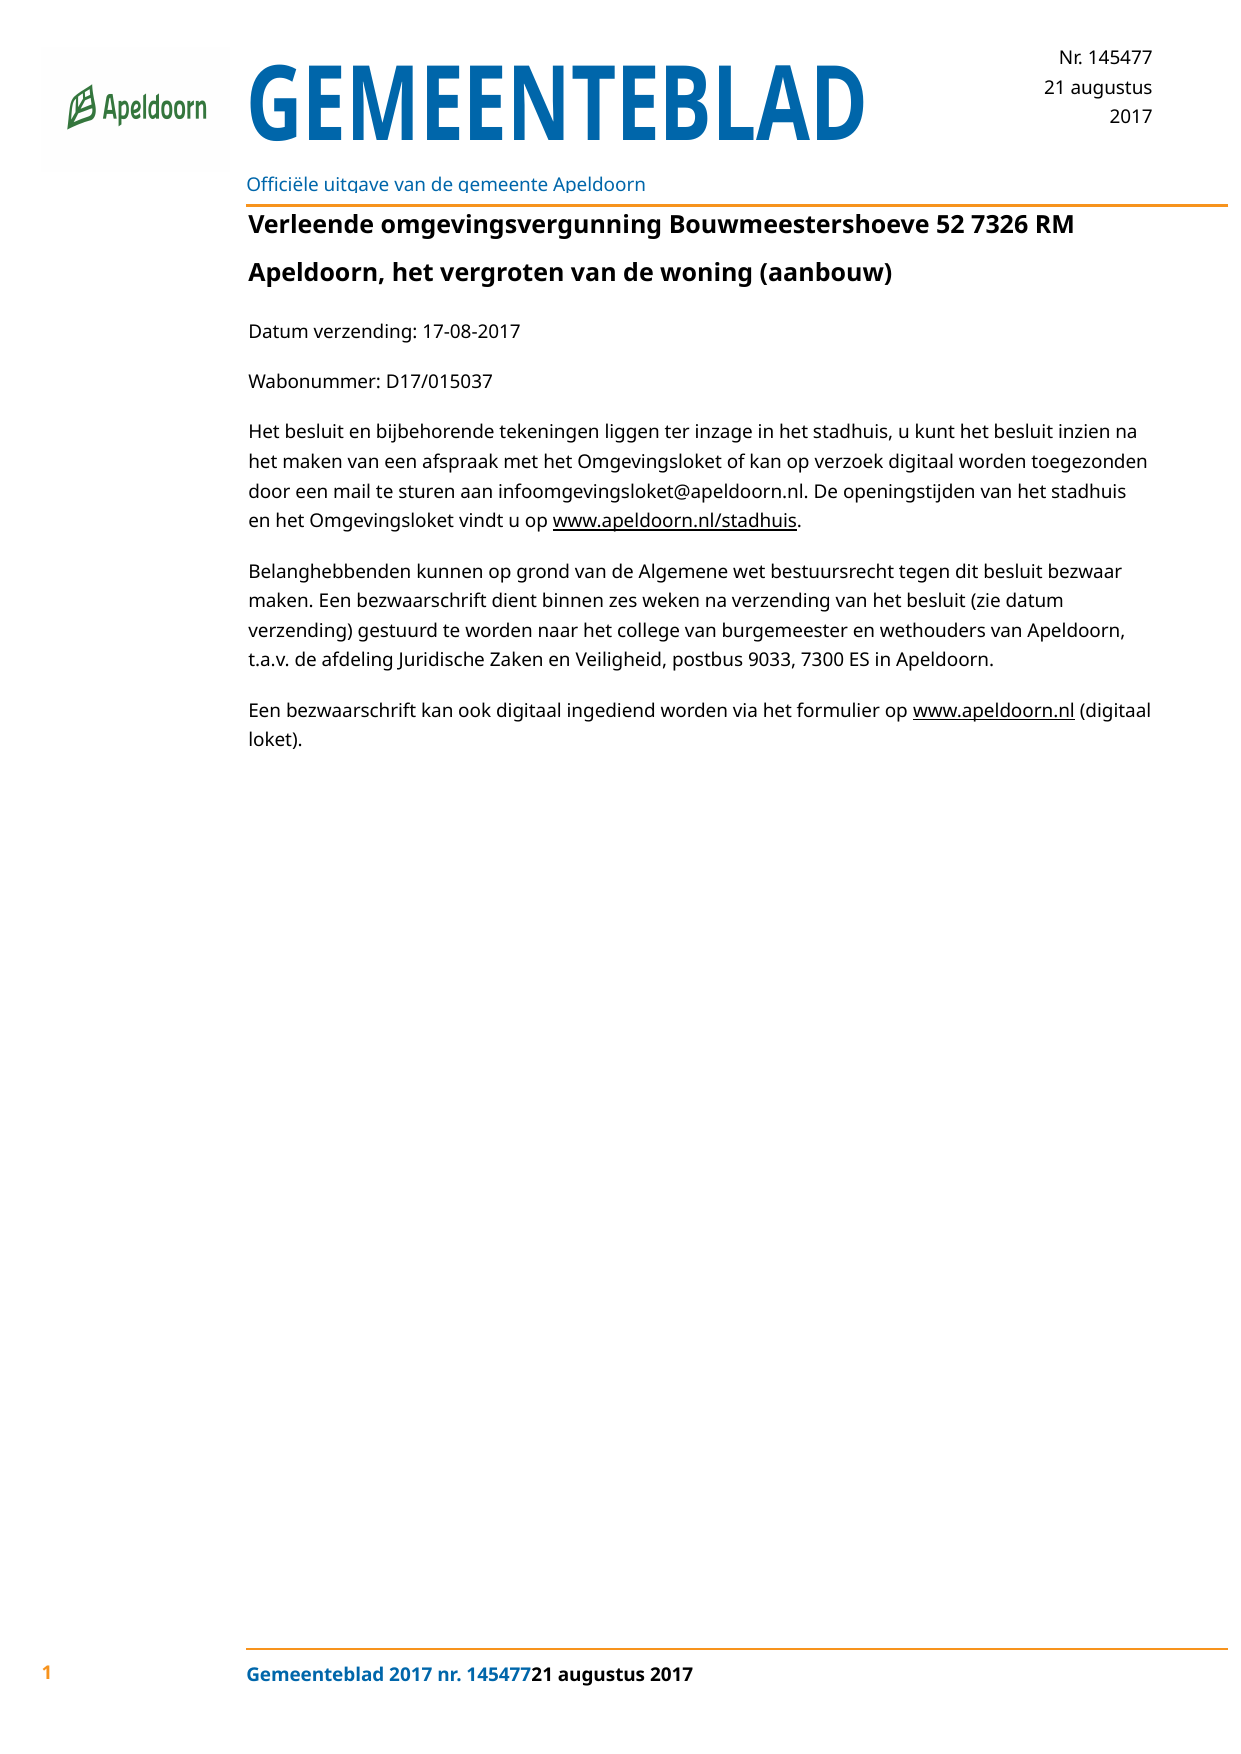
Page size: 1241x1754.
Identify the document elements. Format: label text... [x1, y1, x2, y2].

text Datum verzending: 17-08-2017 [248, 318, 1152, 344]
text Belanghebbenden kunnen op grond van de Algemene wet bestuursrecht tegen dit besluit bezwaar maken. Een bezwaarschrift dient binnen zes weken na verzending van het besluit (zie datum verzending) gestuurd te worden naar het college van burgemeester en wethouders van Apeldoorn, t.a.v. de afdeling Juridische Zaken en Veiligheid, postbus 9033, 7300 ES in Apeldoorn. [248, 558, 1152, 672]
text Verleende omgevingsvergunning Bouwmeestershoeve 52 7326 RM Apeldoorn, het vergroten van de woning (aanbouw) [248, 207, 1152, 288]
text Het besluit en bijbehorende tekeningen liggen ter inzage in het stadhuis, u kunt het besluit inzien na het maken van een afspraak met het Omgevingsloket of kan op verzoek digitaal worden toegezonden door een mail te sturen aan infoomgevingsloket@apeldoorn.nl. De openingstijden van het stadhuis en het Omgevingsloket vindt u op www.apeldoorn.nl/stadhuis. [248, 419, 1152, 533]
text Een bezwaarschrift kan ook digitaal ingediend worden via het formulier op www.apeldoorn.nl (digitaal loket). [248, 697, 1152, 752]
text Wabonummer: D17/015037 [248, 368, 1152, 394]
picture [41, 47, 231, 172]
